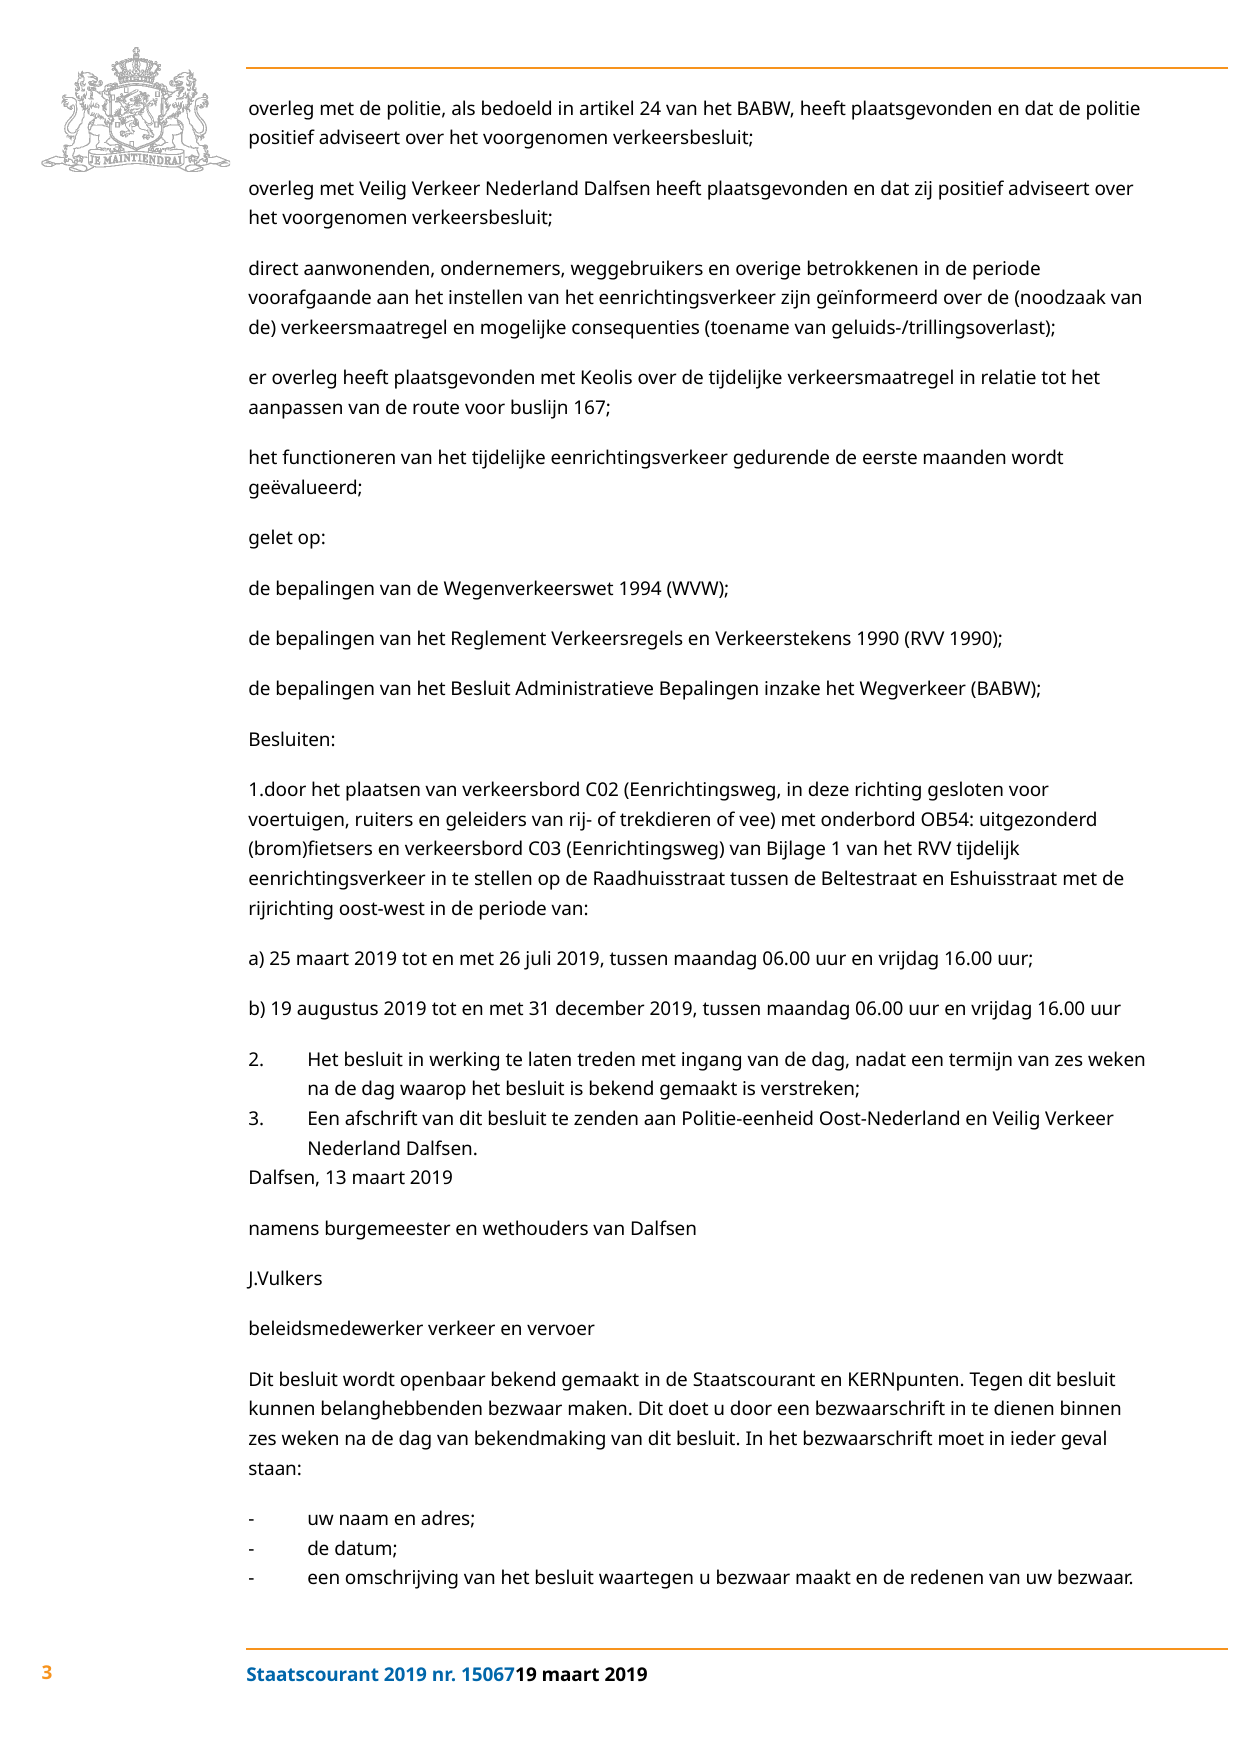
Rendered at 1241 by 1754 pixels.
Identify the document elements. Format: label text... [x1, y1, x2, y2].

text er overleg heeft plaatsgevonden met Keolis over de tijdelijke verkeersmaatregel in relatie tot het aanpassen van de route voor buslijn 167; [248, 364, 1152, 420]
text gelet op: [248, 524, 1152, 550]
text Besluiten: [248, 726, 1152, 752]
text de bepalingen van het Besluit Administratieve Bepalingen inzake het Wegverkeer (BABW); [248, 676, 1152, 701]
text direct aanwonenden, ondernemers, weggebruikers en overige betrokkenen in de periode voorafgaande aan het instellen van het eenrichtingsverkeer zijn geïnformeerd over de (noodzaak van de) verkeersmaatregel en mogelijke consequenties (toename van geluids-/trillingsoverlast); [248, 255, 1152, 340]
text het functioneren van het tijdelijke eenrichtingsverkeer gedurende de eerste maanden wordt geëvalueerd; [248, 444, 1152, 500]
list Het besluit in werking te laten treden met ingang van de dag, nadat een termijn van zes weken na de dag waarop het besluit is bekend gemaakt is verstreken; [248, 1046, 1152, 1101]
text Dalfsen, 13 maart 2019 [248, 1164, 1152, 1190]
list een omschrijving van het besluit waartegen u bezwaar maakt en de redenen van uw bezwaar. [248, 1564, 1152, 1590]
text Dit besluit wordt openbaar bekend gemaakt in de Staatscourant en KERNpunten. Tegen dit besluit kunnen belanghebbenden bezwaar maken. Dit doet u door een bezwaarschrift in te dienen binnen zes weken na de dag van bekendmaking van dit besluit. In het bezwaarschrift moet in ieder geval staan: [248, 1366, 1152, 1481]
text namens burgemeester en wethouders van Dalfsen [248, 1215, 1152, 1241]
text overleg met Veilig Verkeer Nederland Dalfsen heeft plaatsgevonden en dat zij positief adviseert over het voorgenomen verkeersbesluit; [248, 175, 1152, 230]
text J.Vulkers [248, 1265, 1152, 1291]
text 1.door het plaatsen van verkeersbord C02 (Eenrichtingsweg, in deze richting gesloten voor voertuigen, ruiters en geleiders van rij- of trekdieren of vee) met onderbord OB54: uitgezonderd (brom)fietsers en verkeersbord C03 (Eenrichtingsweg) van Bijlage 1 van het RVV tijdelijk eenrichtingsverkeer in te stellen op de Raadhuisstraat tussen de Beltestraat en Eshuisstraat met de rijrichting oost-west in de periode van: [248, 776, 1152, 921]
text beleidsmedewerker verkeer en vervoer [248, 1316, 1152, 1341]
picture [41, 47, 231, 172]
list Een afschrift van dit besluit te zenden aan Politie-eenheid Oost-Nederland en Veilig Verkeer Nederland Dalfsen. [248, 1105, 1152, 1161]
text b) 19 augustus 2019 tot en met 31 december 2019, tussen maandag 06.00 uur en vrijdag 16.00 uur [248, 996, 1152, 1021]
list uw naam en adres; [248, 1505, 1152, 1531]
list de datum; [248, 1535, 1152, 1561]
text de bepalingen van de Wegenverkeerswet 1994 (WVW); [248, 575, 1152, 601]
text overleg met de politie, als bedoeld in artikel 24 van het BABW, heeft plaatsgevonden en dat de politie positief adviseert over het voorgenomen verkeersbesluit; [248, 95, 1152, 150]
text de bepalingen van het Reglement Verkeersregels en Verkeerstekens 1990 (RVV 1990); [248, 625, 1152, 651]
text a) 25 maart 2019 tot en met 26 juli 2019, tussen maandag 06.00 uur en vrijdag 16.00 uur; [248, 945, 1152, 971]
